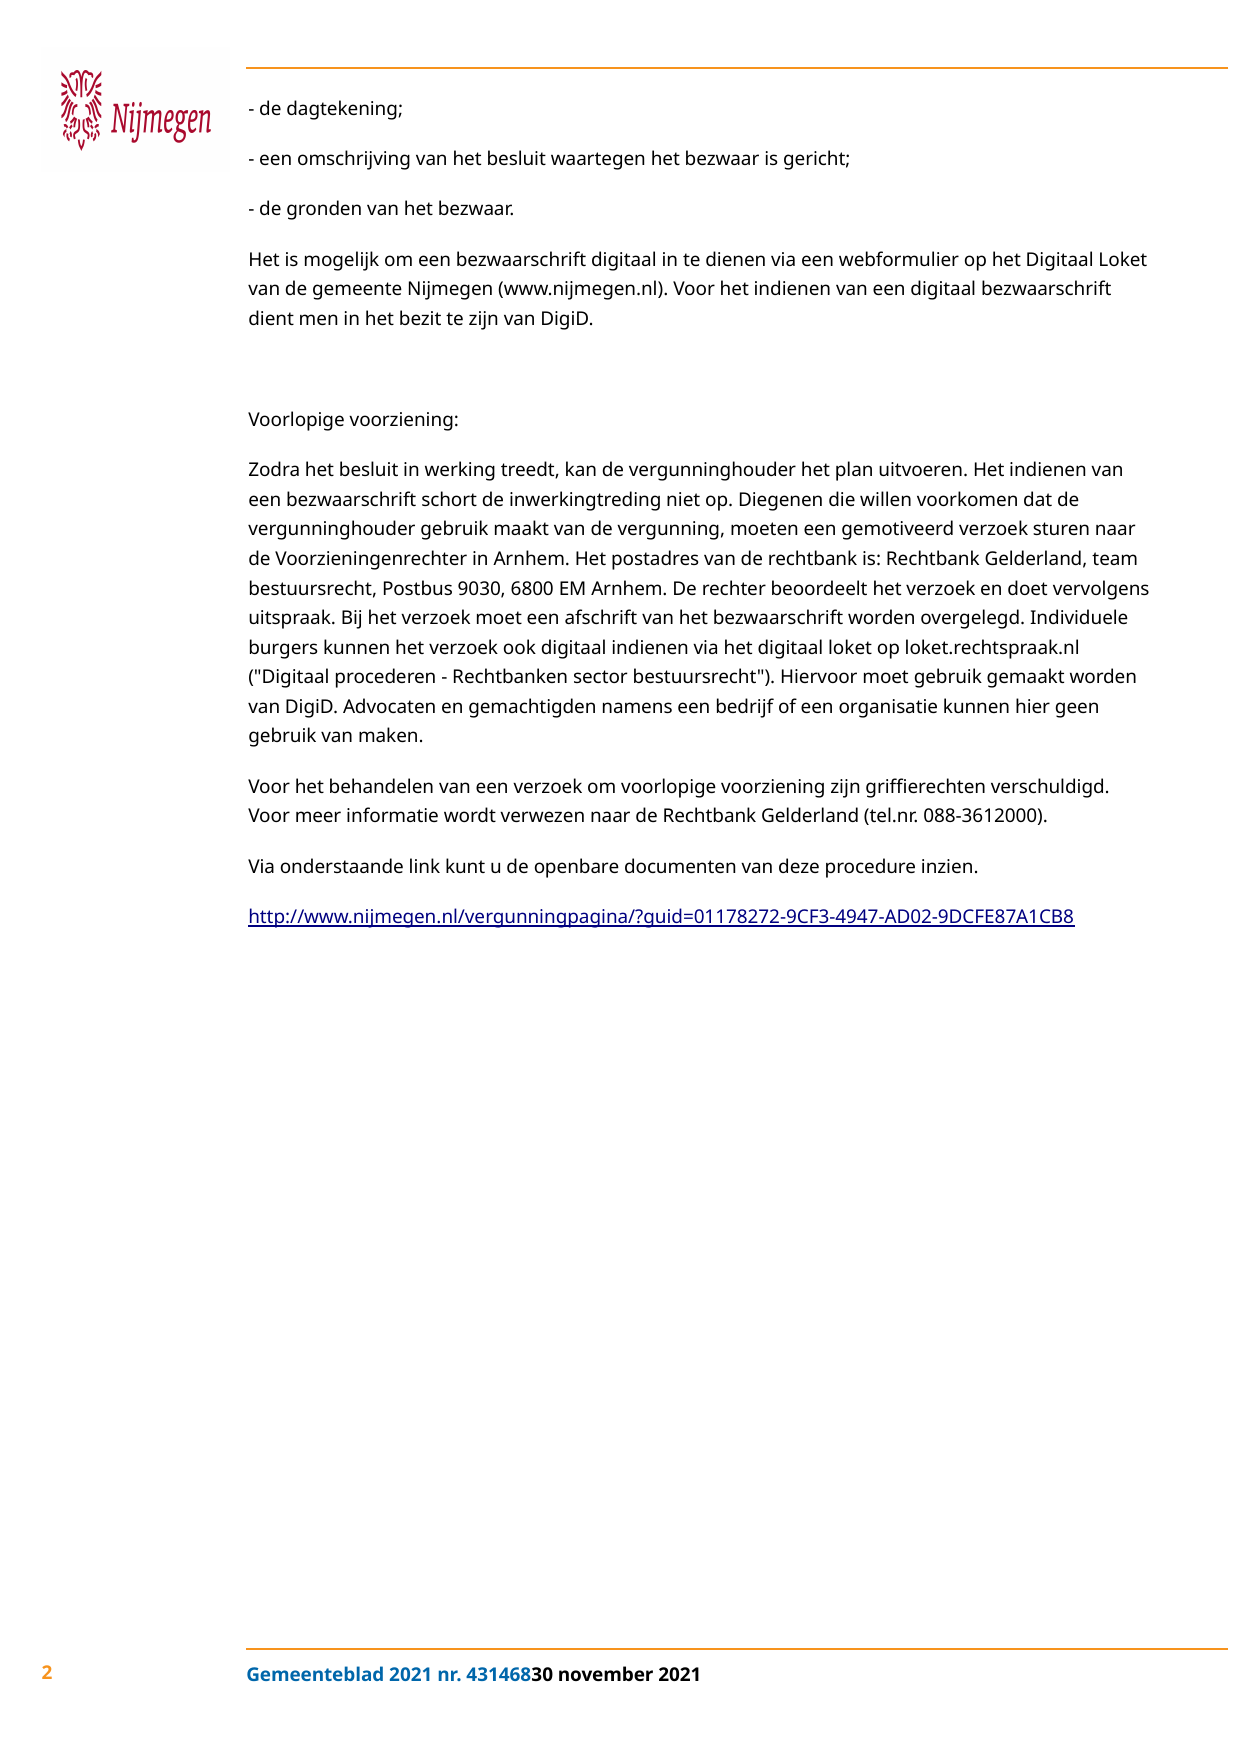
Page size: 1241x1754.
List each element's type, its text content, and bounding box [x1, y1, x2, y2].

text - de dagtekening; [248, 95, 1152, 121]
text Voorlopige voorziening: [248, 406, 1152, 432]
text - een omschrijving van het besluit waartegen het bezwaar is gericht; [248, 145, 1152, 171]
text http://www.nijmegen.nl/vergunningpagina/?guid=01178272-9CF3-4947-AD02-9DCFE87A1CB8 [248, 903, 1152, 929]
picture [41, 47, 231, 172]
text Het is mogelijk om een bezwaarschrift digitaal in te dienen via een webformulier op het Digitaal Loket van de gemeente Nijmegen (www.nijmegen.nl). Voor het indienen van een digitaal bezwaarschrift dient men in het bezit te zijn van DigiD. [248, 246, 1152, 331]
text - de gronden van het bezwaar. [248, 196, 1152, 221]
text Voor het behandelen van een verzoek om voorlopige voorziening zijn griffierechten verschuldigd. Voor meer informatie wordt verwezen naar de Rechtbank Gelderland (tel.nr. 088-3612000). [248, 773, 1152, 828]
text Via onderstaande link kunt u de openbare documenten van deze procedure inzien. [248, 853, 1152, 879]
text Zodra het besluit in werking treedt, kan de vergunninghouder het plan uitvoeren. Het indienen van een bezwaarschrift schort de inwerkingtreding niet op. Diegenen die willen voorkomen dat de vergunninghouder gebruik maakt van de vergunning, moeten een gemotiveerd verzoek sturen naar de Voorzieningenrechter in Arnhem. Het postadres van de rechtbank is: Rechtbank Gelderland, team bestuursrecht, Postbus 9030, 6800 EM Arnhem. De rechter beoordeelt het verzoek en doet vervolgens uitspraak. Bij het verzoek moet een afschrift van het bezwaarschrift worden overgelegd. Individuele burgers kunnen het verzoek ook digitaal indienen via het digitaal loket op loket.rechtspraak.nl ("Digitaal procederen - Rechtbanken sector bestuursrecht"). Hiervoor moet gebruik gemaakt worden van DigiD. Advocaten en gemachtigden namens een bedrijf of een organisatie kunnen hier geen gebruik van maken. [248, 456, 1152, 748]
